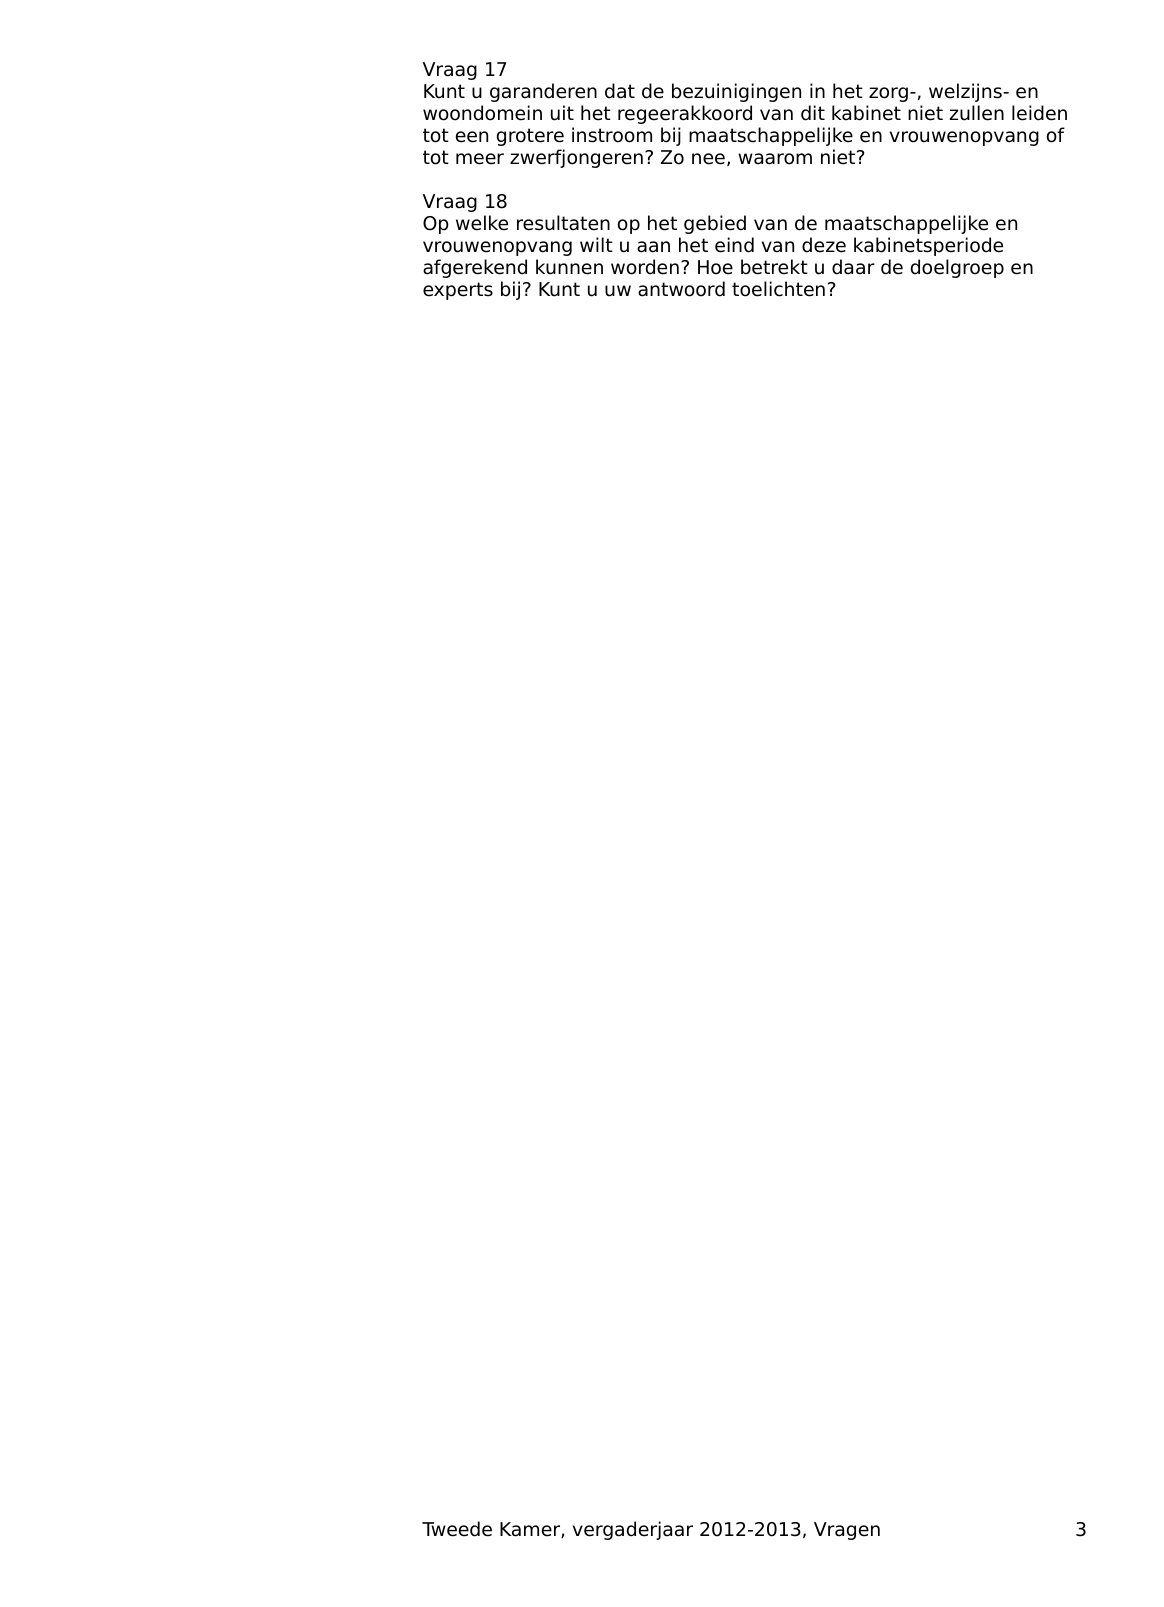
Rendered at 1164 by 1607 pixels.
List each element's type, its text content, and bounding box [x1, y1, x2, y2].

text Kunt u garanderen dat de bezuinigingen in het zorg-, welzijns- en woondomein uit het regeerakkoord van dit kabinet niet zullen leiden tot een grotere instroom bij maatschappelijke en vrouwenopvang of tot meer zwerfjongeren? Zo nee, waarom niet? [422, 81, 1087, 169]
text Op welke resultaten op het gebied van de maatschappelijke en vrouwenopvang wilt u aan het eind van deze kabinetsperiode afgerekend kunnen worden? Hoe betrekt u daar de doelgroep en experts bij? Kunt u uw antwoord toelichten? [422, 213, 1087, 301]
text Vraag 18 [422, 191, 1087, 213]
text Vraag 17 [422, 59, 1087, 81]
